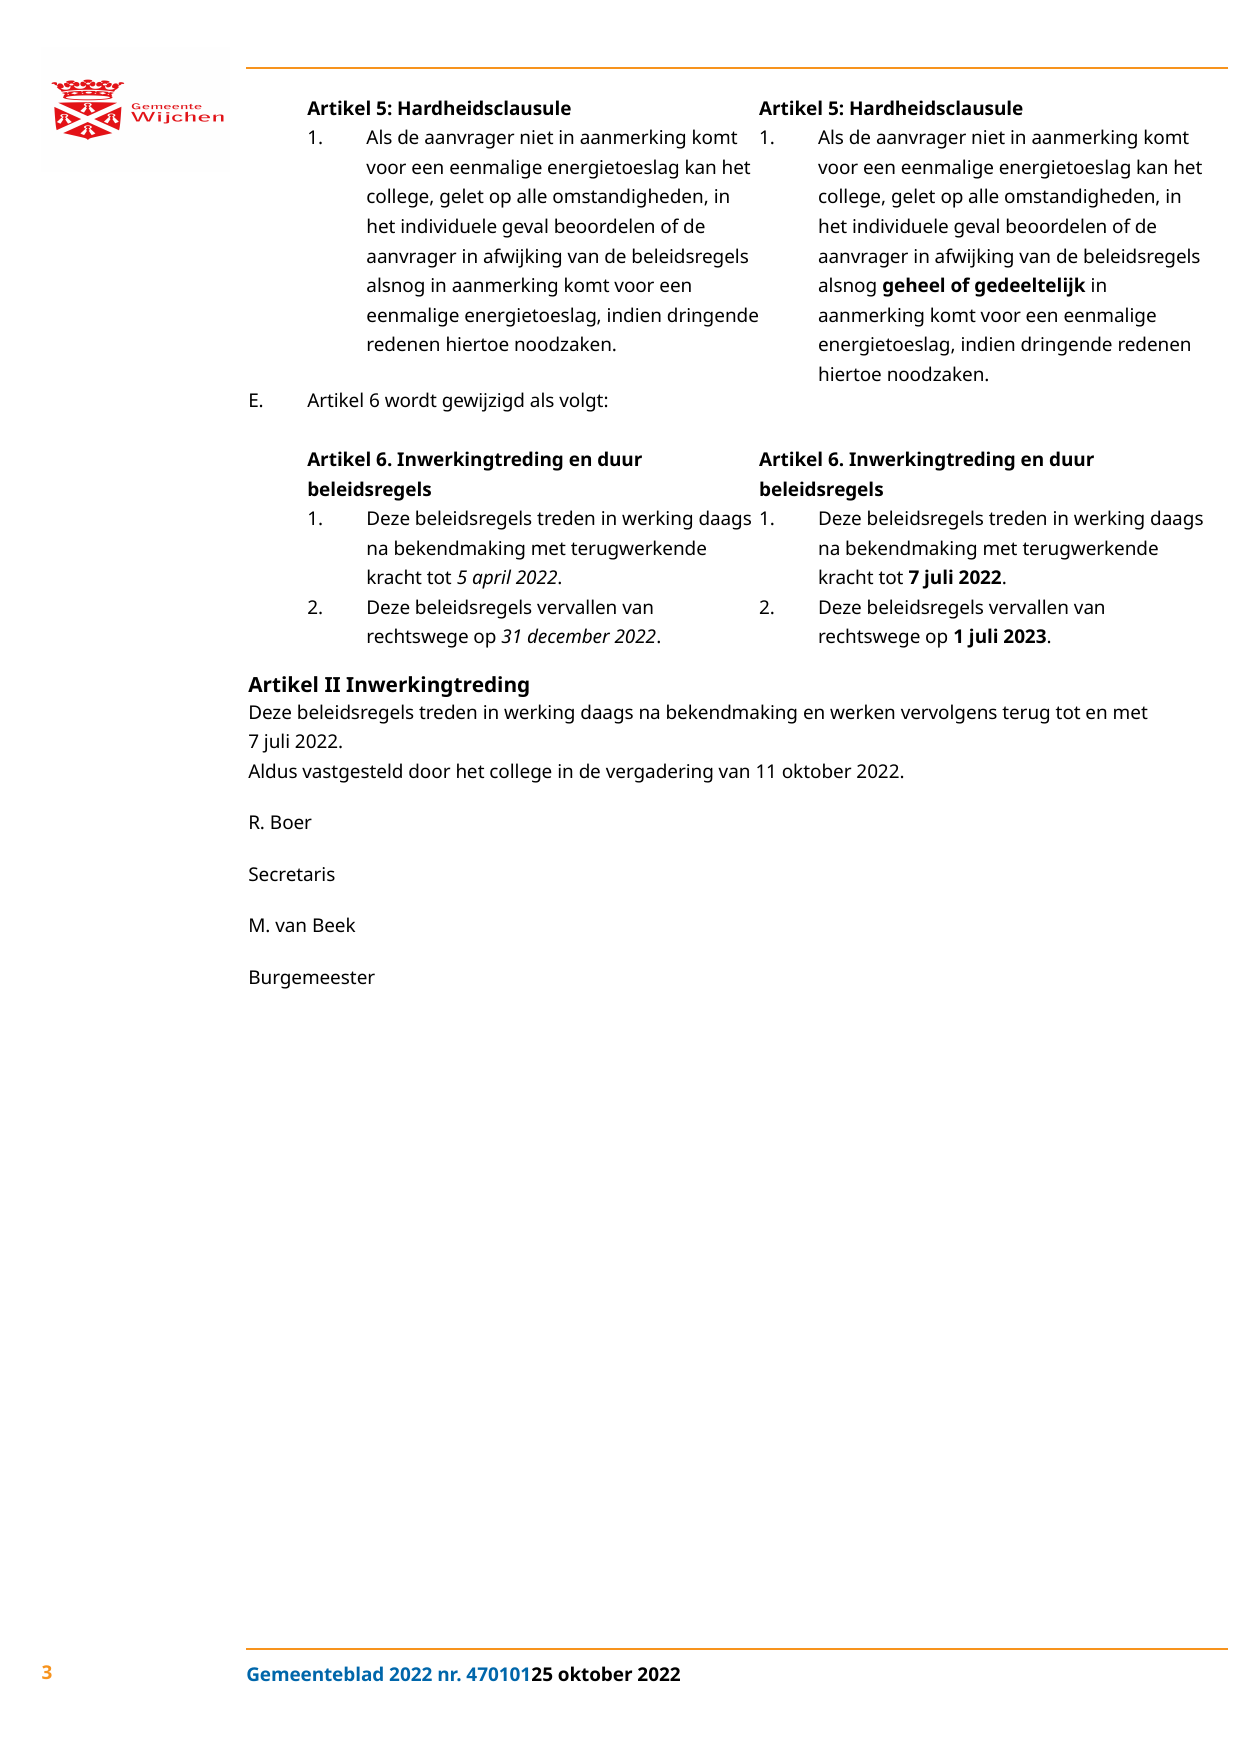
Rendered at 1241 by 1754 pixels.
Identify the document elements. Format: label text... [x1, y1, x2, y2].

list Artikel 6 wordt gewijzigd als volgt: [248, 387, 1152, 413]
text Secretaris [248, 861, 1152, 887]
text R. Boer [248, 809, 1152, 835]
table_header Artikel 6. Inwerkingtreding en duur beleidsregels Deze beleidsregels treden in werking daags na bekendmaking met terugwerkende kracht tot 7 juli 2022. Deze beleidsregels vervallen van rechtswege op 1 juli 2023. [759, 446, 1211, 649]
picture [41, 47, 231, 172]
text Artikel II Inwerkingtreding [248, 670, 1152, 699]
text M. van Beek [248, 912, 1152, 938]
text Aldus vastgesteld door het college in de vergadering van 11 oktober 2022. [248, 758, 1152, 784]
table_header Artikel 5: Hardheidsclausule Als de aanvrager niet in aanmerking komt voor een eenmalige energietoeslag kan het college, gelet op alle omstandigheden, in het individuele geval beoordelen of de aanvrager in afwijking van de beleidsregels alsnog geheel of gedeeltelijk in aanmerking komt voor een eenmalige energietoeslag, indien dringende redenen hiertoe noodzaken. [759, 95, 1211, 387]
text Deze beleidsregels treden in werking daags na bekendmaking en werken vervolgens terug tot en met 7 juli 2022. [248, 699, 1152, 754]
table_header Artikel 6. Inwerkingtreding en duur beleidsregels Deze beleidsregels treden in werking daags na bekendmaking met terugwerkende kracht tot 5 april 2022. Deze beleidsregels vervallen van rechtswege op 31 december 2022. [307, 446, 759, 649]
table_header Artikel 5: Hardheidsclausule Als de aanvrager niet in aanmerking komt voor een eenmalige energietoeslag kan het college, gelet op alle omstandigheden, in het individuele geval beoordelen of de aanvrager in afwijking van de beleidsregels alsnog in aanmerking komt voor een eenmalige energietoeslag, indien dringende redenen hiertoe noodzaken. [307, 95, 759, 387]
text Burgemeester [248, 964, 1152, 989]
